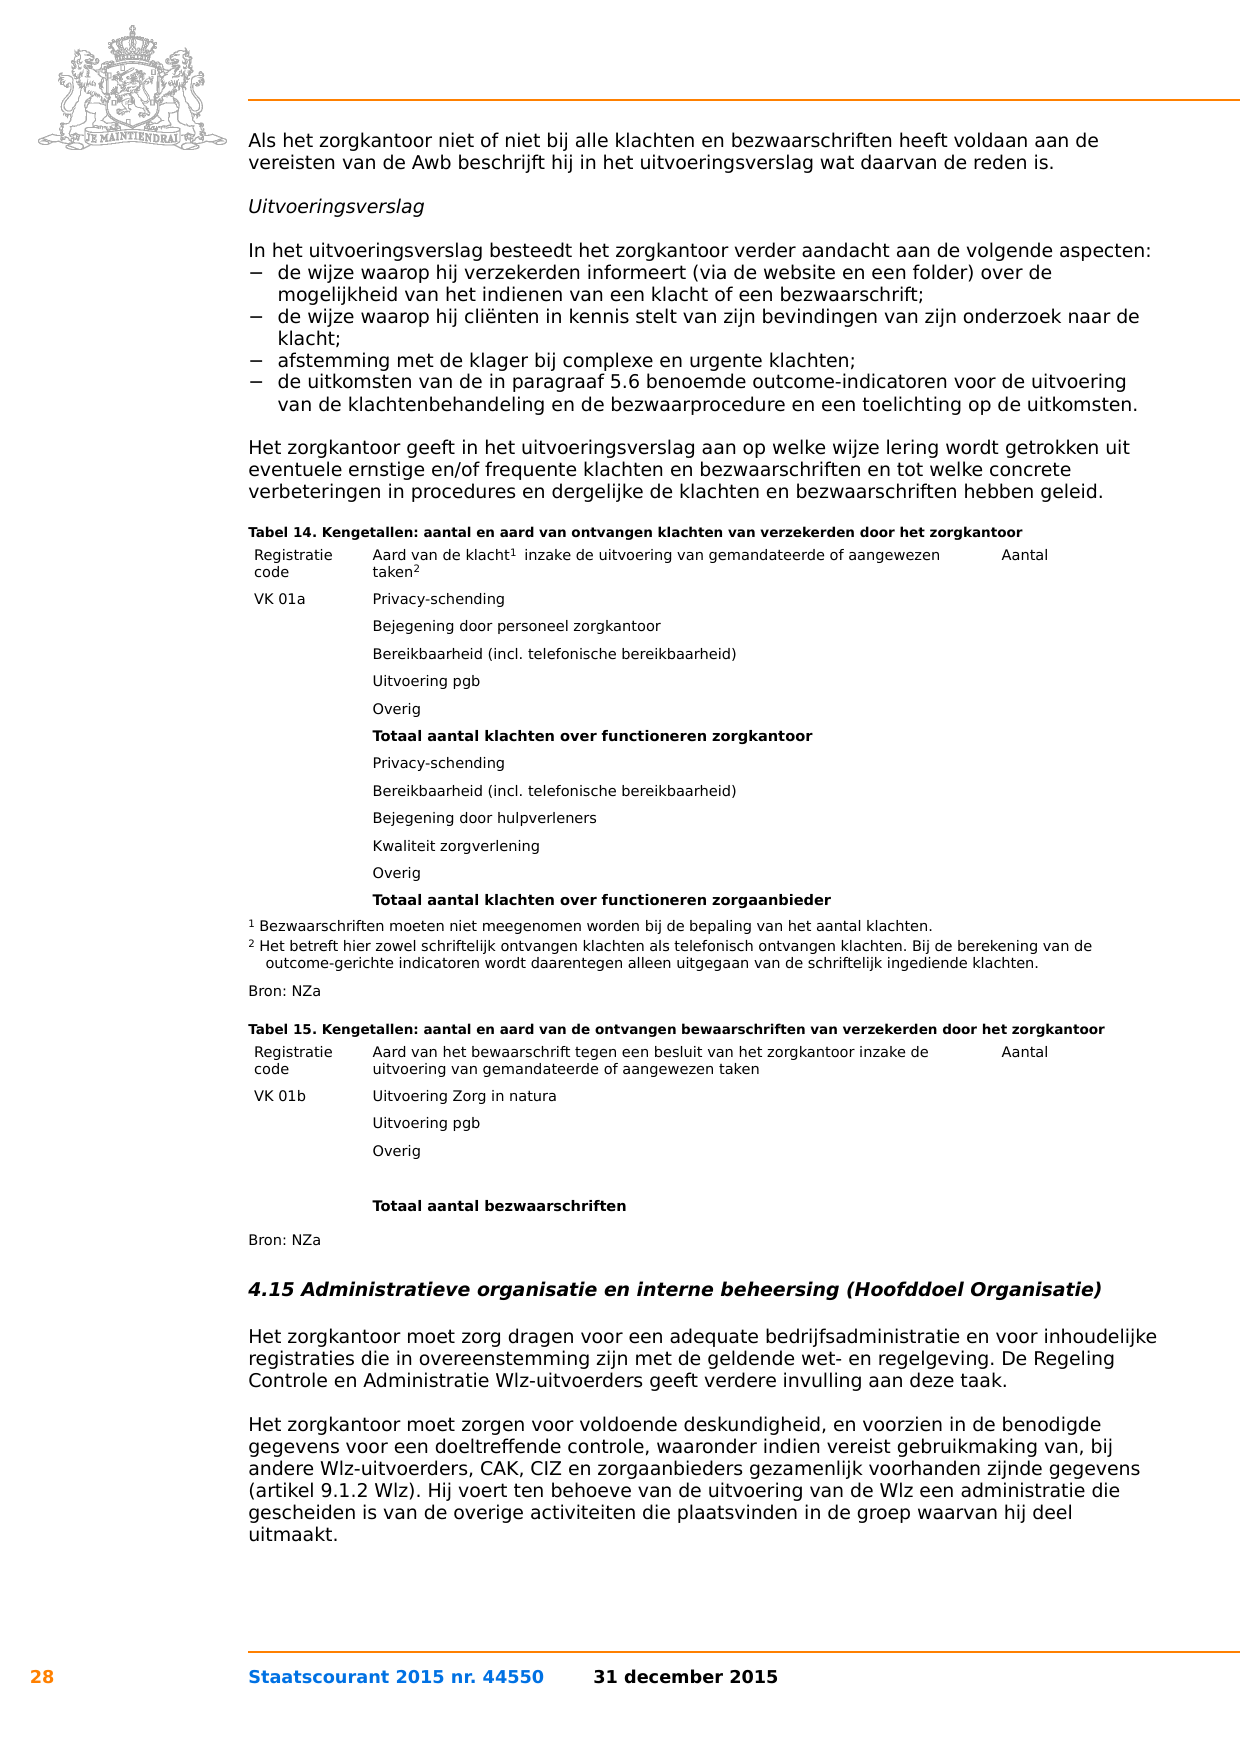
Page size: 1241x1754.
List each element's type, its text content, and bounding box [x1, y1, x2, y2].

text Als het zorgkantoor niet of niet bij alle klachten en bezwaarschriften heeft voldaan aan de vereisten van de Awb beschrijft hij in het uitvoeringsverslag wat daarvan de reden is. [248, 130, 1163, 174]
table_cell [996, 1193, 1163, 1219]
table_cell Uitvoering pgb [367, 1111, 995, 1137]
table_cell Bejegening door hulpverleners [367, 805, 995, 832]
picture [38, 25, 227, 150]
table_cell Totaal aantal klachten over functioneren zorgaanbieder [367, 888, 995, 914]
text Het zorgkantoor moet zorg dragen voor een adequate bedrijfsadministratie en voor inhoudelijke registraties die in overeenstemming zijn met de geldende wet- en regelgeving. De Regeling Controle en Administratie Wlz-uitvoerders geeft verdere invulling aan deze taak. [248, 1326, 1163, 1392]
table_cell Totaal aantal bezwaarschriften [367, 1193, 995, 1219]
text Het zorgkantoor geeft in het uitvoeringsverslag aan op welke wijze lering wordt getrokken uit eventuele ernstige en/of frequente klachten en bezwaarschriften en tot welke concrete verbeteringen in procedures en dergelijke de klachten en bezwaarschriften hebben geleid. [248, 437, 1163, 503]
table_cell [367, 1165, 995, 1192]
text − de uitkomsten van de in paragraaf 5.6 benoemde outcome-indicatoren voor de uitvoering van de klachtenbehandeling en de bezwaarprocedure en een toelichting op de uitkomsten. [248, 371, 1163, 415]
table_cell Privacy-schending [367, 751, 995, 777]
table_cell VK 01b [249, 1083, 366, 1219]
table_cell [996, 751, 1163, 777]
table_cell [996, 1138, 1163, 1164]
table_cell [996, 696, 1163, 722]
table_cell Overig [367, 1138, 995, 1164]
table_cell Kwaliteit zorgverlening [367, 833, 995, 859]
table_cell Totaal aantal klachten over functioneren zorgkantoor [367, 723, 995, 749]
table_cell Overig [367, 860, 995, 887]
table_cell Registratie code [249, 1039, 366, 1082]
table_cell Bereikbaarheid (incl. telefonische bereikbaarheid) [367, 641, 995, 667]
table_cell [996, 614, 1163, 640]
table_cell [996, 669, 1163, 695]
table_cell [996, 641, 1163, 667]
table_cell [996, 586, 1163, 613]
text − de wijze waarop hij verzekerden informeert (via de website en een folder) over de mogelijkheid van het indienen van een klacht of een bezwaarschrift; [248, 262, 1163, 306]
table_cell Bejegening door personeel zorgkantoor [367, 614, 995, 640]
table_cell [996, 888, 1163, 914]
table_cell Uitvoering Zorg in natura [367, 1083, 995, 1109]
table_cell Bron: NZa [248, 1220, 1163, 1249]
table_cell [996, 723, 1163, 749]
text Het zorgkantoor moet zorgen voor voldoende deskundigheid, en voorzien in de benodigde gegevens voor een doeltreffende controle, waaronder indien vereist gebruikmaking van, bij andere Wlz-uitvoerders, CAK, CIZ en zorgaanbieders gezamenlijk voorhanden zijnde gegevens (artikel 9.1.2 Wlz). Hij voert ten behoeve van de uitvoering van de Wlz een administratie die gescheiden is van de overige activiteiten die plaatsvinden in de groep waarvan hij deel uitmaakt. [248, 1414, 1163, 1546]
table_cell Uitvoering pgb [367, 669, 995, 695]
subtitle 4.15 Administratieve organisatie en interne beheersing (Hoofddoel Organisatie) [248, 1279, 1163, 1301]
table_cell [996, 805, 1163, 832]
text − de wijze waarop hij cliënten in kennis stelt van zijn bevindingen van zijn onderzoek naar de klacht; [248, 306, 1163, 349]
text In het uitvoeringsverslag besteedt het zorgkantoor verder aandacht aan de volgende aspecten: [248, 239, 1163, 262]
table_cell Registratie code [249, 542, 366, 585]
table_cell 1 Bezwaarschriften moeten niet meegenomen worden bij de bepaling van het aantal klachten. 2 Het betreft hier zowel schriftelijk ontvangen klachten als telefonisch ontvangen klachten. Bij de berekening van de outcome-gerichte indicatoren wordt daarentegen alleen uitgegaan van de schriftelijk ingediende klachten. Bron: NZa [248, 915, 1163, 1000]
table_cell [996, 778, 1163, 804]
table_cell Privacy-schending [367, 586, 995, 613]
table_cell [996, 1165, 1163, 1192]
table_cell Aantal [996, 542, 1163, 585]
subtitle Uitvoeringsverslag [248, 196, 1163, 218]
table_cell Aantal [996, 1039, 1163, 1082]
table_cell Aard van de klacht1 inzake de uitvoering van gemandateerde of aangewezen taken2 [367, 542, 995, 585]
table_cell [996, 833, 1163, 859]
table_cell Aard van het bewaarschrift tegen een besluit van het zorgkantoor inzake de uitvoering van gemandateerde of aangewezen taken [367, 1039, 995, 1082]
table_cell VK 01a [249, 586, 366, 914]
table_header Tabel 14. Kengetallen: aantal en aard van ontvangen klachten van verzekerden door het zorgkantoor [248, 525, 1163, 541]
table_cell [996, 1083, 1163, 1109]
table_header Tabel 15. Kengetallen: aantal en aard van de ontvangen bewaarschriften van verzekerden door het zorgkantoor [248, 1022, 1163, 1038]
text − afstemming met de klager bij complexe en urgente klachten; [248, 349, 1163, 371]
table_cell [996, 860, 1163, 887]
table_cell Bereikbaarheid (incl. telefonische bereikbaarheid) [367, 778, 995, 804]
table_cell Overig [367, 696, 995, 722]
table_cell [996, 1111, 1163, 1137]
